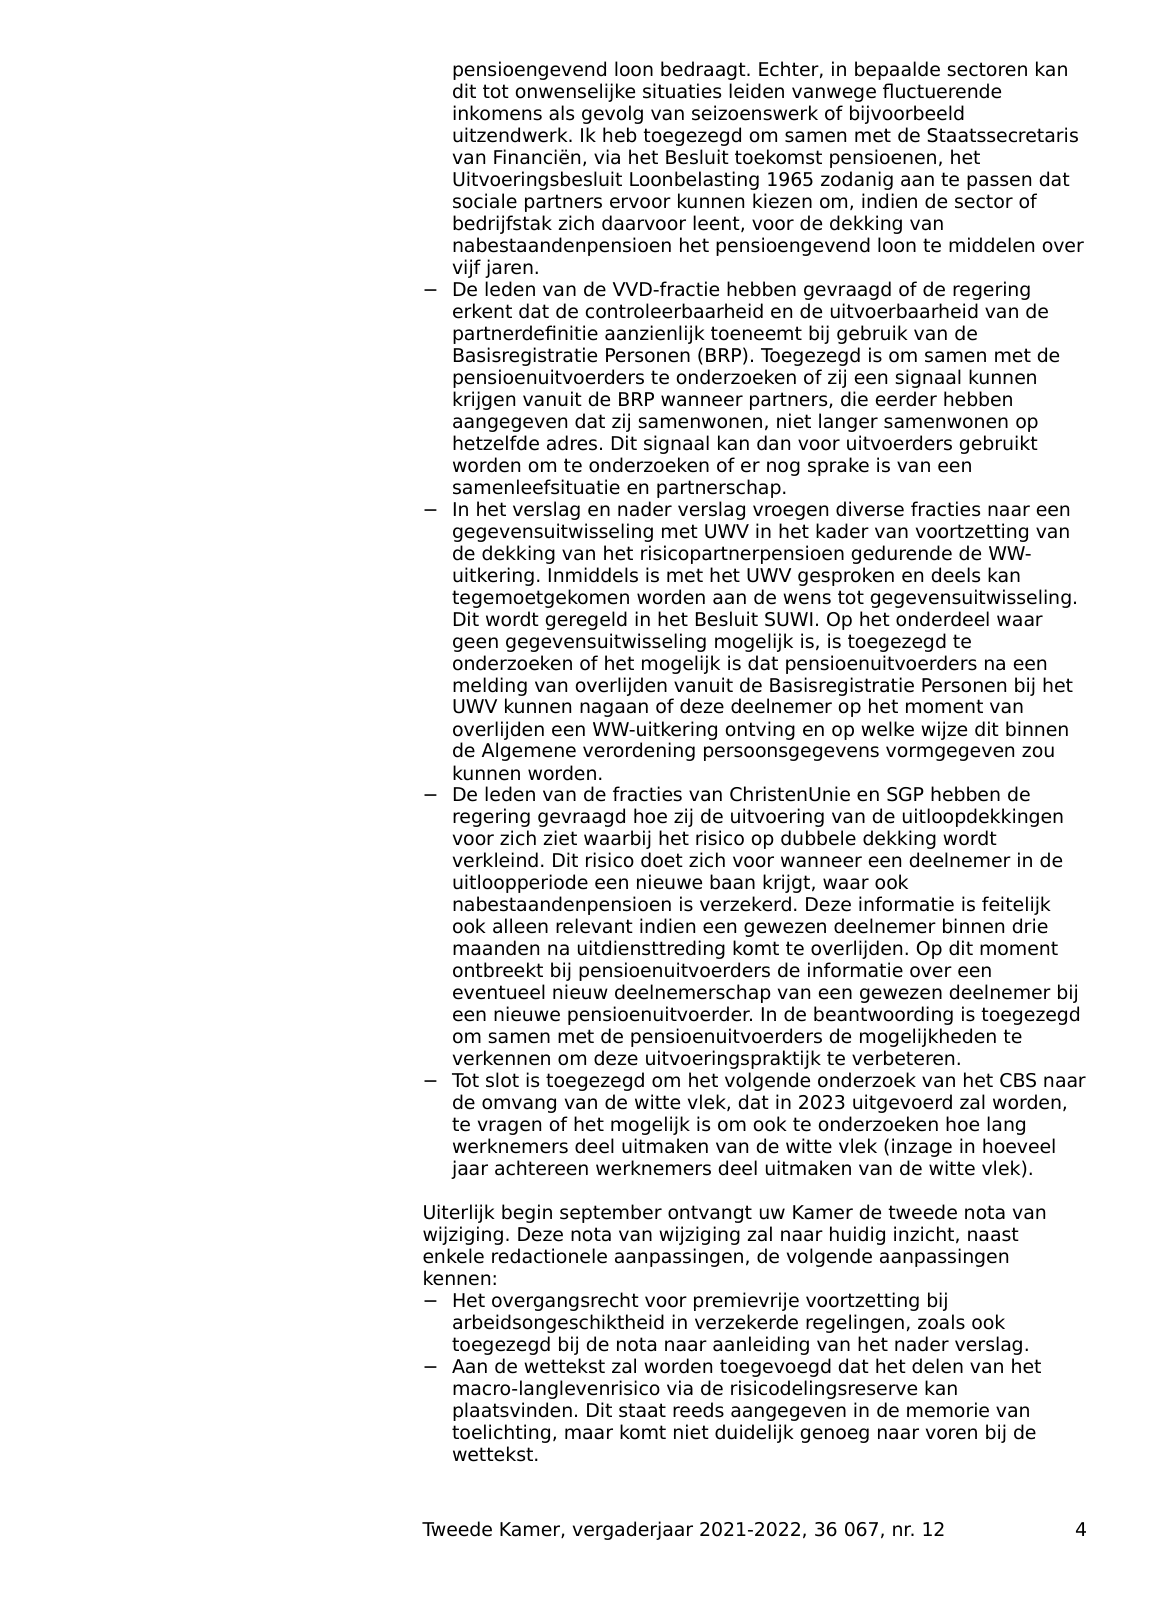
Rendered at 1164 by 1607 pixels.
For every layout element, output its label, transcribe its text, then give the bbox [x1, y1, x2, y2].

text − De leden van de VVD-fractie hebben gevraagd of de regering erkent dat de controleerbaarheid en de uitvoerbaarheid van de partnerdefinitie aanzienlijk toeneemt bij gebruik van de Basisregistratie Personen (BRP). Toegezegd is om samen met de pensioenuitvoerders te onderzoeken of zij een signaal kunnen krijgen vanuit de BRP wanneer partners, die eerder hebben aangegeven dat zij samenwonen, niet langer samenwonen op hetzelfde adres. Dit signaal kan dan voor uitvoerders gebruikt worden om te onderzoeken of er nog sprake is van een samenleefsituatie en partnerschap. [422, 279, 1087, 499]
text − De leden van de fracties van ChristenUnie en SGP hebben de regering gevraagd hoe zij de uitvoering van de uitloopdekkingen voor zich ziet waarbij het risico op dubbele dekking wordt verkleind. Dit risico doet zich voor wanneer een deelnemer in de uitloopperiode een nieuwe baan krijgt, waar ook nabestaandenpensioen is verzekerd. Deze informatie is feitelijk ook alleen relevant indien een gewezen deelnemer binnen drie maanden na uitdiensttreding komt te overlijden. Op dit moment ontbreekt bij pensioenuitvoerders de informatie over een eventueel nieuw deelnemerschap van een gewezen deelnemer bij een nieuwe pensioenuitvoerder. In de beantwoording is toegezegd om samen met de pensioenuitvoerders de mogelijkheden te verkennen om deze uitvoeringspraktijk te verbeteren. [422, 784, 1087, 1070]
text − Aan de wettekst zal worden toegevoegd dat het delen van het macro-langlevenrisico via de risicodelingsreserve kan plaatsvinden. Dit staat reeds aangegeven in de memorie van toelichting, maar komt niet duidelijk genoeg naar voren bij de wettekst. [422, 1356, 1087, 1466]
text − In het verslag en nader verslag vroegen diverse fracties naar een gegevensuitwisseling met UWV in het kader van voortzetting van de dekking van het risicopartnerpensioen gedurende de WW-uitkering. Inmiddels is met het UWV gesproken en deels kan tegemoetgekomen worden aan de wens tot gegevensuitwisseling. Dit wordt geregeld in het Besluit SUWI. Op het onderdeel waar geen gegevensuitwisseling mogelijk is, is toegezegd te onderzoeken of het mogelijk is dat pensioenuitvoerders na een melding van overlijden vanuit de Basisregistratie Personen bij het UWV kunnen nagaan of deze deelnemer op het moment van overlijden een WW-uitkering ontving en op welke wijze dit binnen de Algemene verordening persoonsgegevens vormgegeven zou kunnen worden. [422, 499, 1087, 784]
text pensioengevend loon bedraagt. Echter, in bepaalde sectoren kan dit tot onwenselijke situaties leiden vanwege fluctuerende inkomens als gevolg van seizoenswerk of bijvoorbeeld uitzendwerk. Ik heb toegezegd om samen met de Staatssecretaris van Financiën, via het Besluit toekomst pensioenen, het Uitvoeringsbesluit Loonbelasting 1965 zodanig aan te passen dat sociale partners ervoor kunnen kiezen om, indien de sector of bedrijfstak zich daarvoor leent, voor de dekking van nabestaandenpensioen het pensioengevend loon te middelen over vijf jaren. [422, 59, 1087, 279]
text Uiterlijk begin september ontvangt uw Kamer de tweede nota van wijziging. Deze nota van wijziging zal naar huidig inzicht, naast enkele redactionele aanpassingen, de volgende aanpassingen kennen: [422, 1202, 1087, 1290]
text − Tot slot is toegezegd om het volgende onderzoek van het CBS naar de omvang van de witte vlek, dat in 2023 uitgevoerd zal worden, te vragen of het mogelijk is om ook te onderzoeken hoe lang werknemers deel uitmaken van de witte vlek (inzage in hoeveel jaar achtereen werknemers deel uitmaken van de witte vlek). [422, 1070, 1087, 1180]
text − Het overgangsrecht voor premievrije voortzetting bij arbeidsongeschiktheid in verzekerde regelingen, zoals ook toegezegd bij de nota naar aanleiding van het nader verslag. [422, 1290, 1087, 1356]
